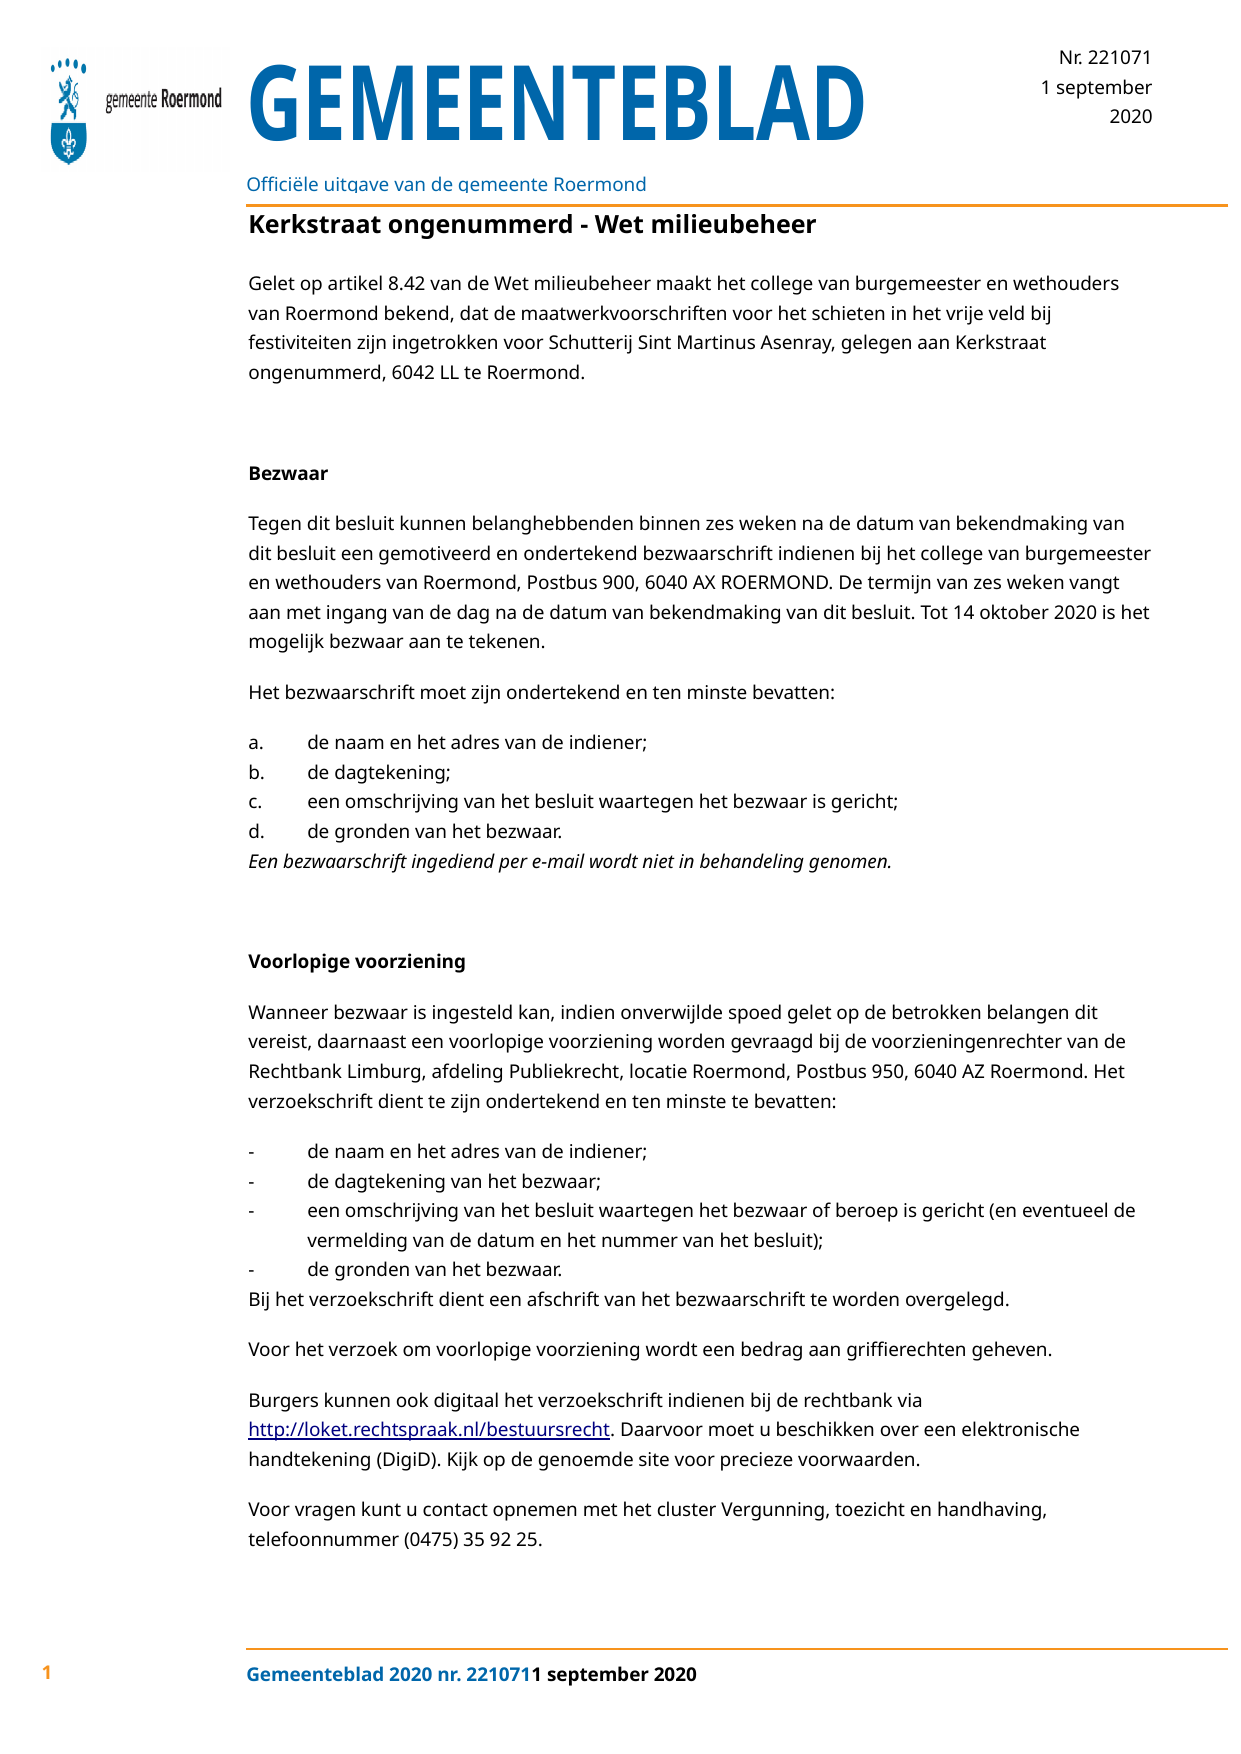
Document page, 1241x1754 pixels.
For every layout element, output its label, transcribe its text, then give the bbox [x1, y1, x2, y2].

picture [41, 47, 231, 172]
text Wanneer bezwaar is ingesteld kan, indien onverwijlde spoed gelet op de betrokken belangen dit vereist, daarnaast een voorlopige voorziening worden gevraagd bij de voorzieningenrechter van de Rechtbank Limburg, afdeling Publiekrecht, locatie Roermond, Postbus 950, 6040 AZ Roermond. Het verzoekschrift dient te zijn ondertekend en ten minste te bevatten: [248, 999, 1152, 1113]
text Kerkstraat ongenummerd - Wet milieubeheer [248, 207, 1152, 241]
text Gelet op artikel 8.42 van de Wet milieubeheer maakt het college van burgemeester en wethouders van Roermond bekend, dat de maatwerkvoorschriften voor het schieten in het vrije veld bij festiviteiten zijn ingetrokken voor Schutterij Sint Martinus Asenray, gelegen aan Kerkstraat ongenummerd, 6042 LL te Roermond. [248, 270, 1152, 385]
list de gronden van het bezwaar. [248, 1257, 1152, 1282]
text Voorlopige voorziening [248, 949, 1152, 974]
text Bezwaar [248, 460, 1152, 486]
text Het bezwaarschrift moet zijn ondertekend en ten minste bevatten: [248, 679, 1152, 705]
text Tegen dit besluit kunnen belanghebbenden binnen zes weken na de datum van bekendmaking van dit besluit een gemotiveerd en ondertekend bezwaarschrift indienen bij het college van burgemeester en wethouders van Roermond, Postbus 900, 6040 AX ROERMOND. De termijn van zes weken vangt aan met ingang van de dag na de datum van bekendmaking van dit besluit. Tot 14 oktober 2020 is het mogelijk bezwaar aan te tekenen. [248, 510, 1152, 654]
text Voor het verzoek om voorlopige voorziening wordt een bedrag aan griffierechten geheven. [248, 1337, 1152, 1362]
list de dagtekening; [248, 759, 1152, 785]
list een omschrijving van het besluit waartegen het bezwaar is gericht; [248, 789, 1152, 814]
list de gronden van het bezwaar. [248, 818, 1152, 844]
list de naam en het adres van de indiener; [248, 1138, 1152, 1164]
list de naam en het adres van de indiener; [248, 729, 1152, 755]
text Een bezwaarschrift ingediend per e-mail wordt niet in behandeling genomen. [248, 848, 1152, 873]
text Bij het verzoekschrift dient een afschrift van het bezwaarschrift te worden overgelegd. [248, 1286, 1152, 1312]
list de dagtekening van het bezwaar; [248, 1168, 1152, 1193]
text Voor vragen kunt u contact opnemen met het cluster Vergunning, toezicht en handhaving, telefoonnummer (0475) 35 92 25. [248, 1497, 1152, 1552]
text Burgers kunnen ook digitaal het verzoekschrift indienen bij de rechtbank via http://loket.rechtspraak.nl/bestuursrecht. Daarvoor moet u beschikken over een elektronische handtekening (DigiD). Kijk op de genoemde site voor precieze voorwaarden. [248, 1387, 1152, 1472]
list een omschrijving van het besluit waartegen het bezwaar of beroep is gericht (en eventueel de vermelding van de datum en het nummer van het besluit); [248, 1197, 1152, 1253]
